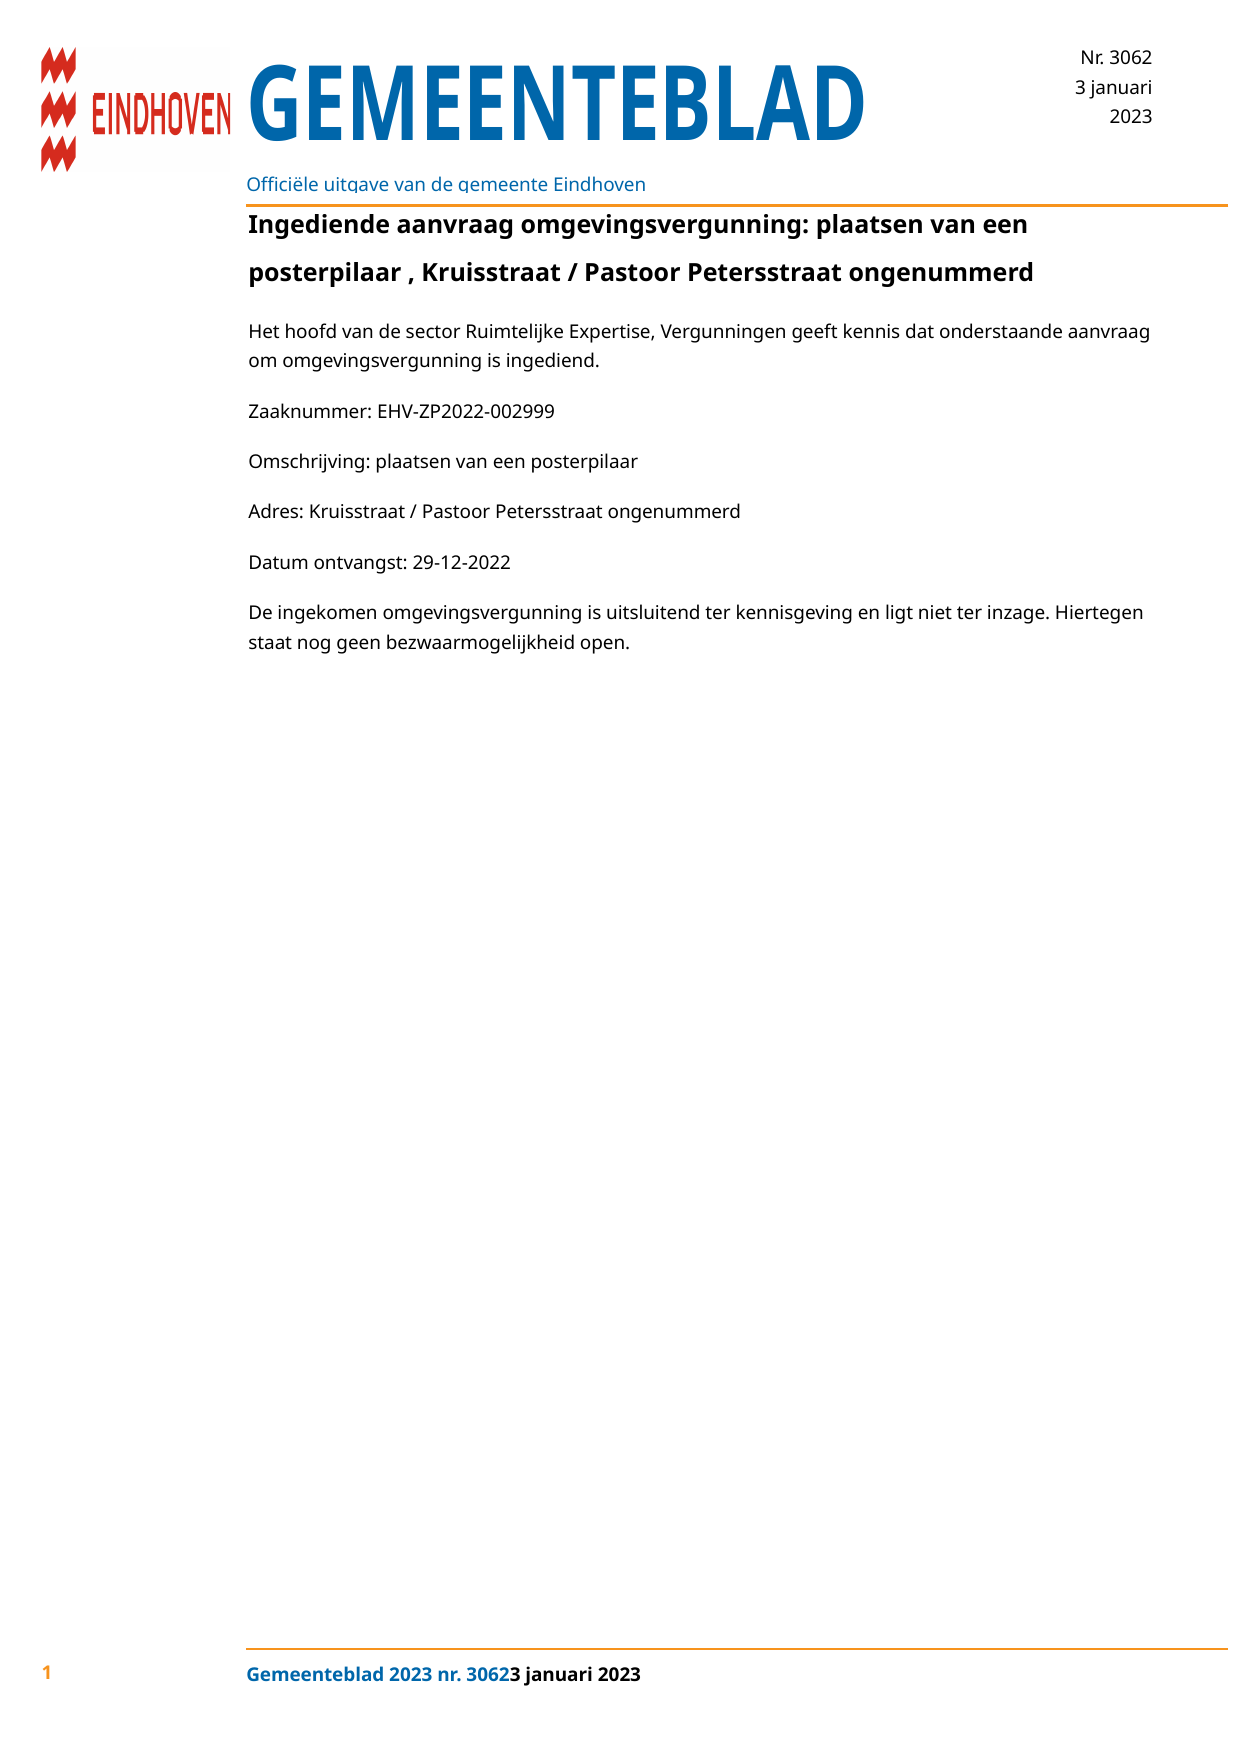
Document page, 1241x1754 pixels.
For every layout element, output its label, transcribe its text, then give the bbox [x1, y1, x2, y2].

text De ingekomen omgevingsvergunning is uitsluitend ter kennisgeving en ligt niet ter inzage. Hiertegen staat nog geen bezwaarmogelijkheid open. [248, 599, 1152, 655]
picture [41, 47, 231, 172]
text Adres: Kruisstraat / Pastoor Petersstraat ongenummerd [248, 499, 1152, 524]
text Het hoofd van de sector Ruimtelijke Expertise, Vergunningen geeft kennis dat onderstaande aanvraag om omgevingsvergunning is ingediend. [248, 318, 1152, 373]
text Datum ontvangst: 29-12-2022 [248, 549, 1152, 575]
text Ingediende aanvraag omgevingsvergunning: plaatsen van een posterpilaar , Kruisstraat / Pastoor Petersstraat ongenummerd [248, 207, 1152, 288]
text Omschrijving: plaatsen van een posterpilaar [248, 448, 1152, 474]
text Zaaknummer: EHV-ZP2022-002999 [248, 398, 1152, 424]
